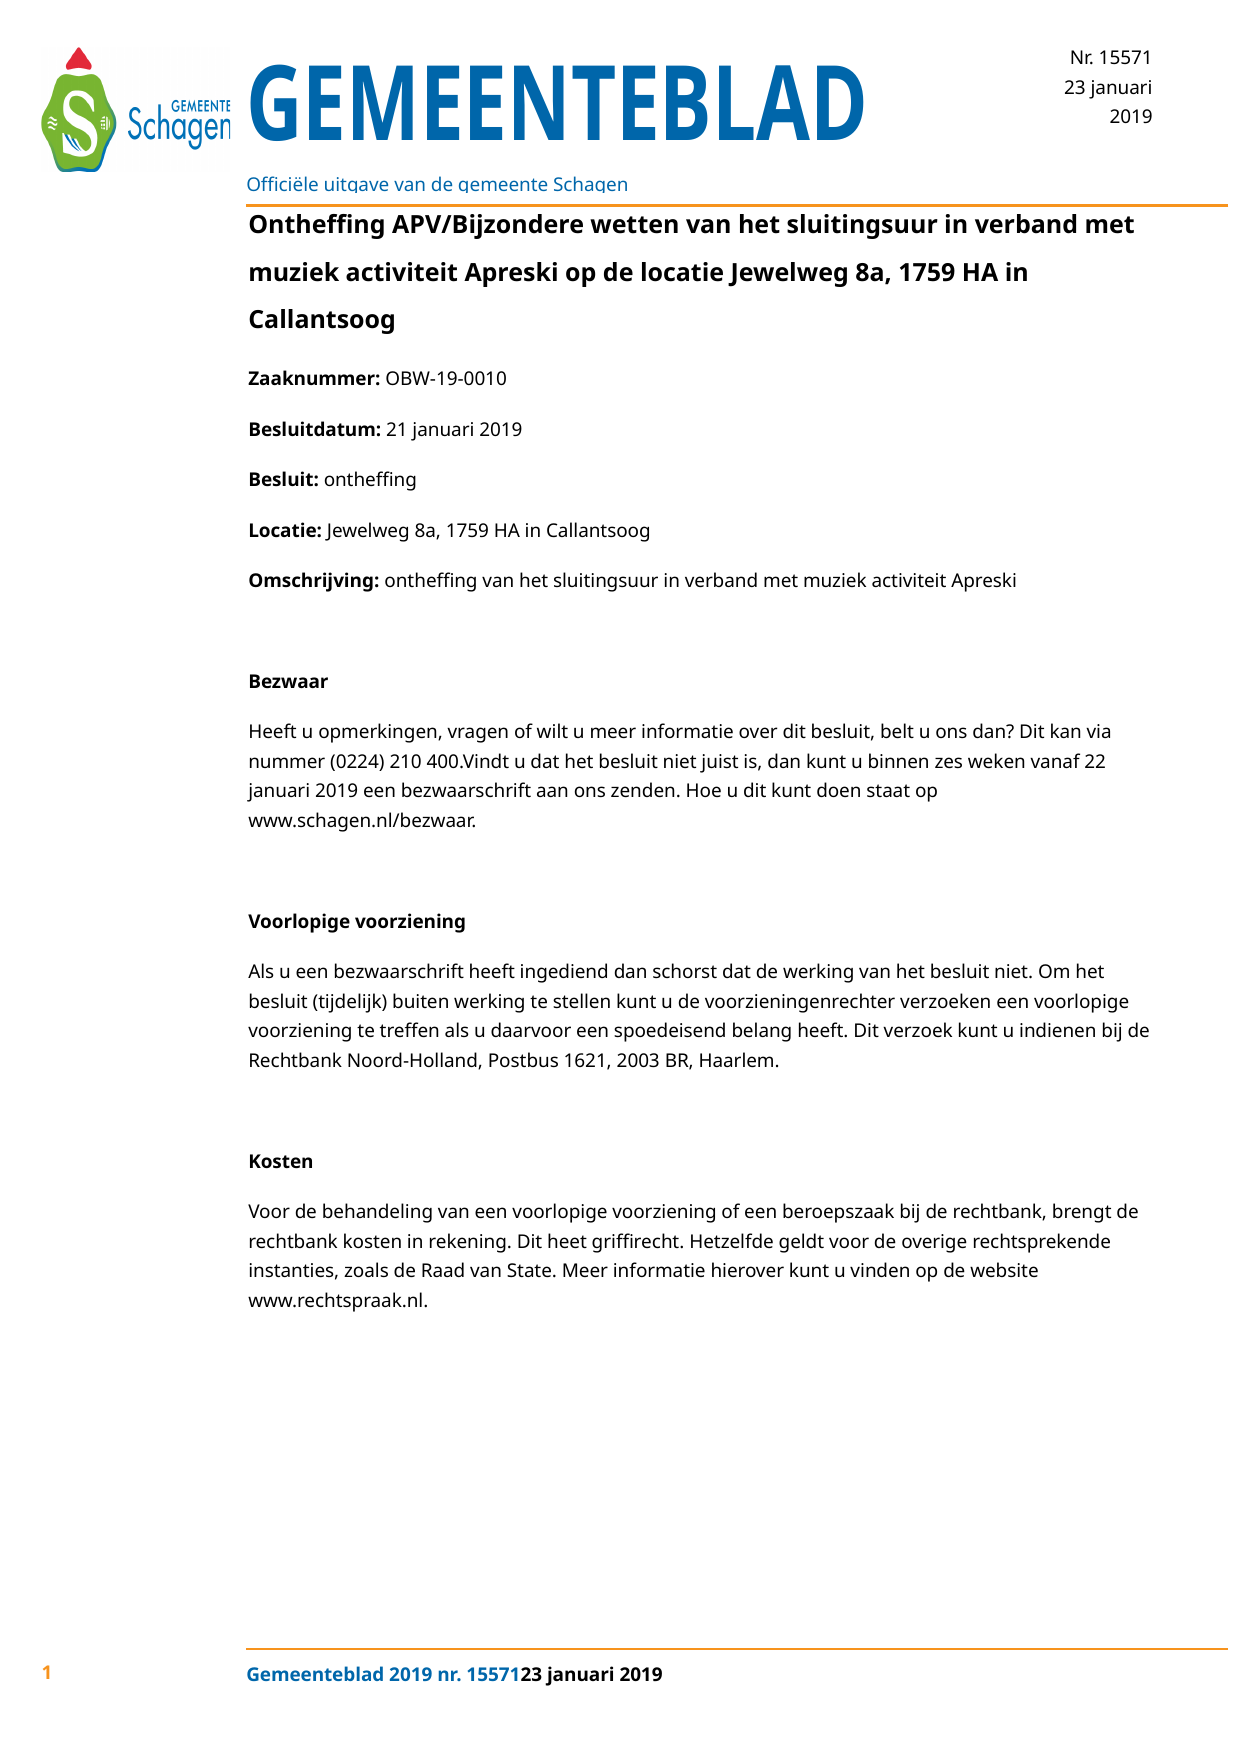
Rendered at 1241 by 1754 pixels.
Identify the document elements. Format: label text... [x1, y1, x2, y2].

text Voor de behandeling van een voorlopige voorziening of een beroepszaak bij de rechtbank, brengt de rechtbank kosten in rekening. Dit heet griffirecht. Hetzelfde geldt voor de overige rechtsprekende instanties, zoals de Raad van State. Meer informatie hierover kunt u vinden op de website www.rechtspraak.nl. [248, 1198, 1152, 1313]
text Heeft u opmerkingen, vragen of wilt u meer informatie over dit besluit, belt u ons dan? Dit kan via nummer (0224) 210 400.Vindt u dat het besluit niet juist is, dan kunt u binnen zes weken vanaf 22 januari 2019 een bezwaarschrift aan ons zenden. Hoe u dit kunt doen staat op www.schagen.nl/bezwaar. [248, 718, 1152, 833]
text Bezwaar [248, 668, 1152, 694]
text Besluitdatum: 21 januari 2019 [248, 416, 1152, 442]
text Besluit: ontheffing [248, 466, 1152, 492]
text Als u een bezwaarschrift heeft ingediend dan schorst dat de werking van het besluit niet. Om het besluit (tijdelijk) buiten werking te stellen kunt u de voorzieningenrechter verzoeken een voorlopige voorziening te treffen als u daarvoor een spoedeisend belang heeft. Dit verzoek kunt u indienen bij de Rechtbank Noord-Holland, Postbus 1621, 2003 BR, Haarlem. [248, 958, 1152, 1073]
text Zaaknummer: OBW-19-0010 [248, 366, 1152, 391]
text Ontheffing APV/Bijzondere wetten van het sluitingsuur in verband met muziek activiteit Apreski op de locatie Jewelweg 8a, 1759 HA in Callantsoog [248, 207, 1152, 336]
text Locatie: Jewelweg 8a, 1759 HA in Callantsoog [248, 517, 1152, 542]
text Kosten [248, 1148, 1152, 1174]
picture [41, 47, 231, 172]
text Voorlopige voorziening [248, 908, 1152, 934]
text Omschrijving: ontheffing van het sluitingsuur in verband met muziek activiteit Apreski [248, 567, 1152, 593]
